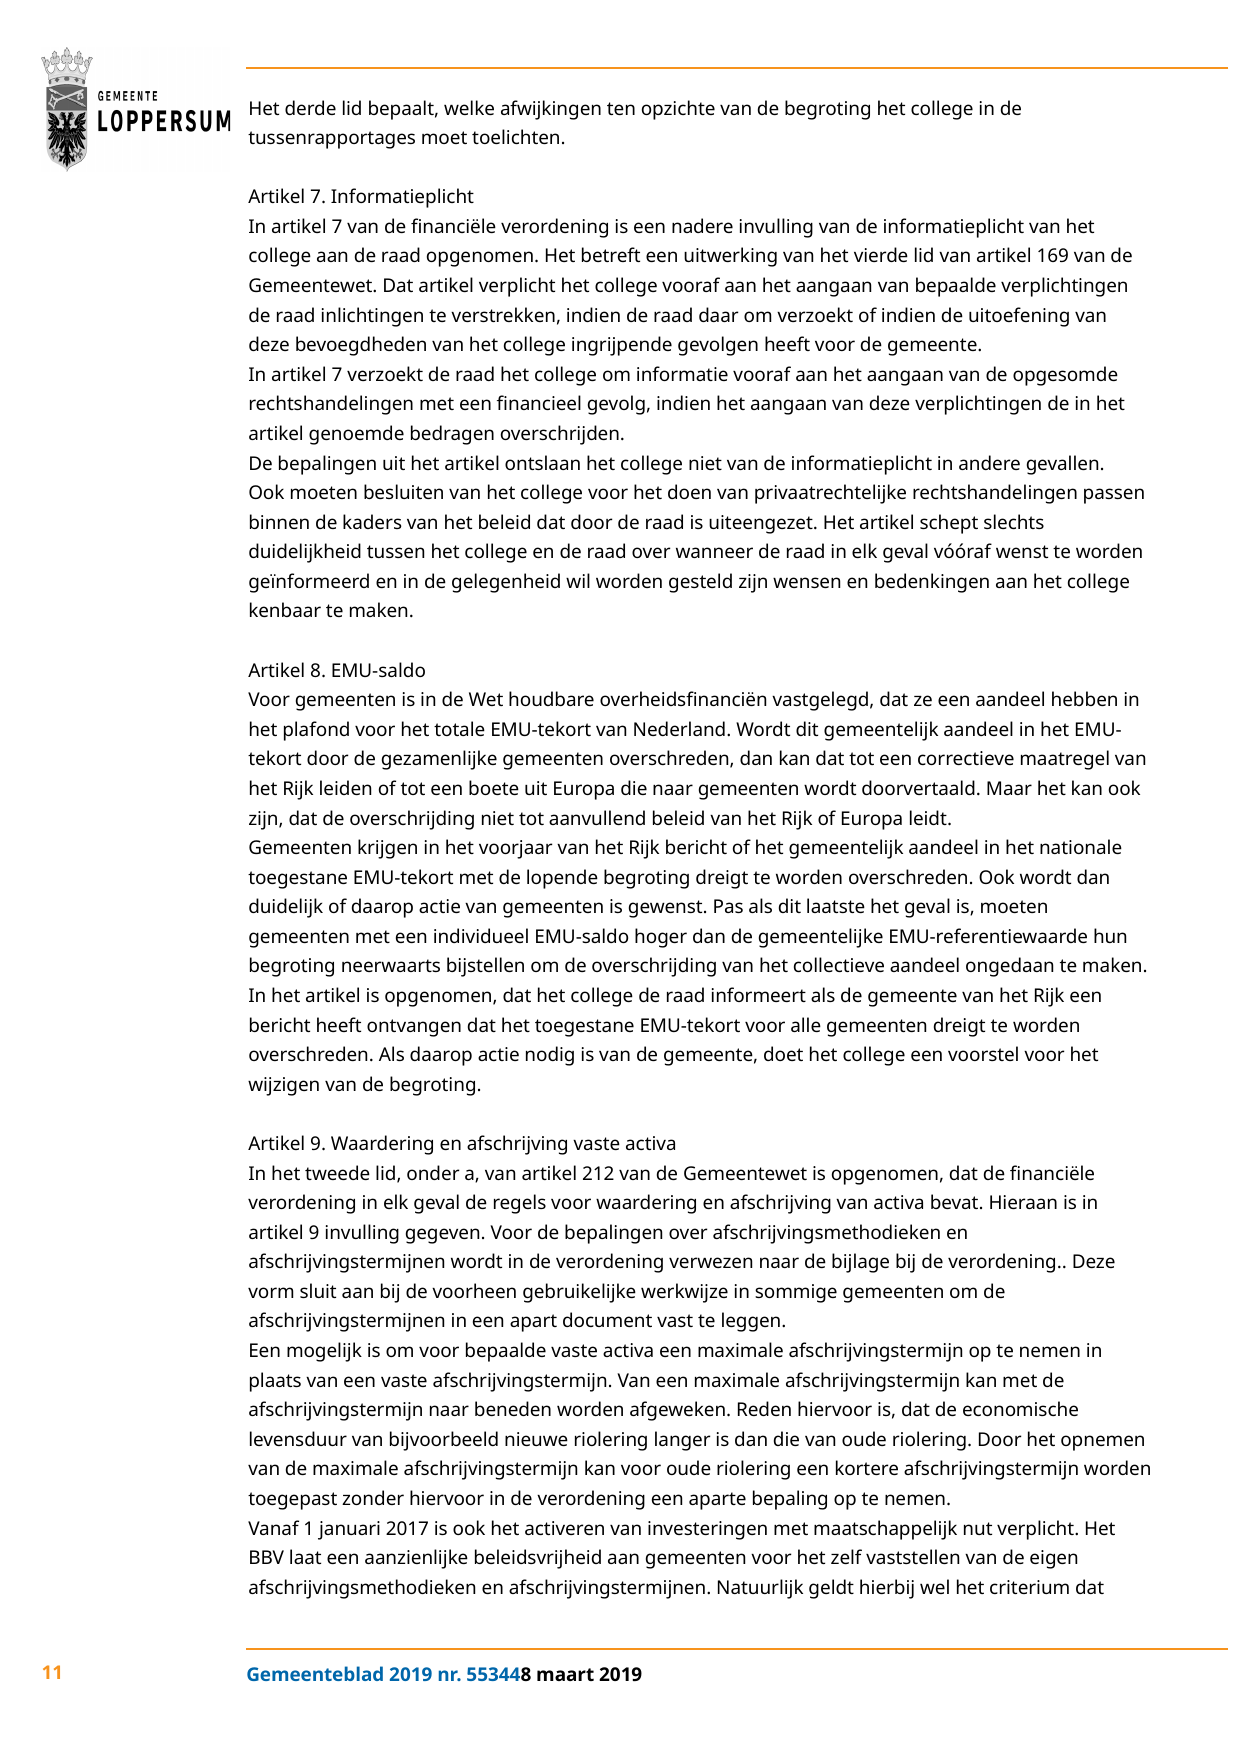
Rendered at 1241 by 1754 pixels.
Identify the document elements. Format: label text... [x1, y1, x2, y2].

text Artikel 8. EMU-saldo [248, 657, 1152, 683]
text Artikel 9. Waardering en afschrijving vaste activa [248, 1130, 1152, 1156]
text In het artikel is opgenomen, dat het college de raad informeert als de gemeente van het Rijk een bericht heeft ontvangen dat het toegestane EMU-tekort voor alle gemeenten dreigt te worden overschreden. Als daarop actie nodig is van de gemeente, doet het college een voorstel voor het wijzigen van de begroting. [248, 982, 1152, 1097]
text Ook moeten besluiten van het college voor het doen van privaatrechtelijke rechtshandelingen passen binnen de kaders van het beleid dat door de raad is uiteengezet. Het artikel schept slechts duidelijkheid tussen het college en de raad over wanneer de raad in elk geval vóóraf wenst te worden geïnformeerd en in de gelegenheid wil worden gesteld zijn wensen en bedenkingen aan het college kenbaar te maken. [248, 479, 1152, 623]
text Een mogelijk is om voor bepaalde vaste activa een maximale afschrijvingstermijn op te nemen in plaats van een vaste afschrijvingstermijn. Van een maximale afschrijvingstermijn kan met de afschrijvingstermijn naar beneden worden afgeweken. Reden hiervoor is, dat de economische levensduur van bijvoorbeeld nieuwe riolering langer is dan die van oude riolering. Door het opnemen van de maximale afschrijvingstermijn kan voor oude riolering een kortere afschrijvingstermijn worden toegepast zonder hiervoor in de verordening een aparte bepaling op te nemen. [248, 1337, 1152, 1511]
picture [41, 47, 231, 172]
text In artikel 7 verzoekt de raad het college om informatie vooraf aan het aangaan van de opgesomde rechtshandelingen met een financieel gevolg, indien het aangaan van deze verplichtingen de in het artikel genoemde bedragen overschrijden. [248, 361, 1152, 446]
text Het derde lid bepaalt, welke afwijkingen ten opzichte van de begroting het college in de tussenrapportages moet toelichten. [248, 95, 1152, 150]
text In artikel 7 van de financiële verordening is een nadere invulling van de informatieplicht van het college aan de raad opgenomen. Het betreft een uitwerking van het vierde lid van artikel 169 van de Gemeentewet. Dat artikel verplicht het college vooraf aan het aangaan van bepaalde verplichtingen de raad inlichtingen te verstrekken, indien de raad daar om verzoekt of indien de uitoefening van deze bevoegdheden van het college ingrijpende gevolgen heeft voor de gemeente. [248, 213, 1152, 357]
text In het tweede lid, onder a, van artikel 212 van de Gemeentewet is opgenomen, dat de financiële verordening in elk geval de regels voor waardering en afschrijving van activa bevat. Hieraan is in artikel 9 invulling gegeven. Voor de bepalingen over afschrijvingsmethodieken en afschrijvingstermijnen wordt in de verordening verwezen naar de bijlage bij de verordening.. Deze vorm sluit aan bij de voorheen gebruikelijke werkwijze in sommige gemeenten om de afschrijvingstermijnen in een apart document vast te leggen. [248, 1160, 1152, 1333]
text Artikel 7. Informatieplicht [248, 183, 1152, 209]
text Voor gemeenten is in de Wet houdbare overheidsfinanciën vastgelegd, dat ze een aandeel hebben in het plafond voor het totale EMU-tekort van Nederland. Wordt dit gemeentelijk aandeel in het EMU-tekort door de gezamenlijke gemeenten overschreden, dan kan dat tot een correctieve maatregel van het Rijk leiden of tot een boete uit Europa die naar gemeenten wordt doorvertaald. Maar het kan ook zijn, dat de overschrijding niet tot aanvullend beleid van het Rijk of Europa leidt. [248, 686, 1152, 831]
text Gemeenten krijgen in het voorjaar van het Rijk bericht of het gemeentelijk aandeel in het nationale toegestane EMU-tekort met de lopende begroting dreigt te worden overschreden. Ook wordt dan duidelijk of daarop actie van gemeenten is gewenst. Pas als dit laatste het geval is, moeten gemeenten met een individueel EMU-saldo hoger dan de gemeentelijke EMU-referentiewaarde hun begroting neerwaarts bijstellen om de overschrijding van het collectieve aandeel ongedaan te maken. [248, 834, 1152, 978]
text De bepalingen uit het artikel ontslaan het college niet van de informatieplicht in andere gevallen. [248, 450, 1152, 476]
text Vanaf 1 januari 2017 is ook het activeren van investeringen met maatschappelijk nut verplicht. Het BBV laat een aanzienlijke beleidsvrijheid aan gemeenten voor het zelf vaststellen van de eigen afschrijvingsmethodieken en afschrijvingstermijnen. Natuurlijk geldt hierbij wel het criterium dat [248, 1515, 1152, 1600]
